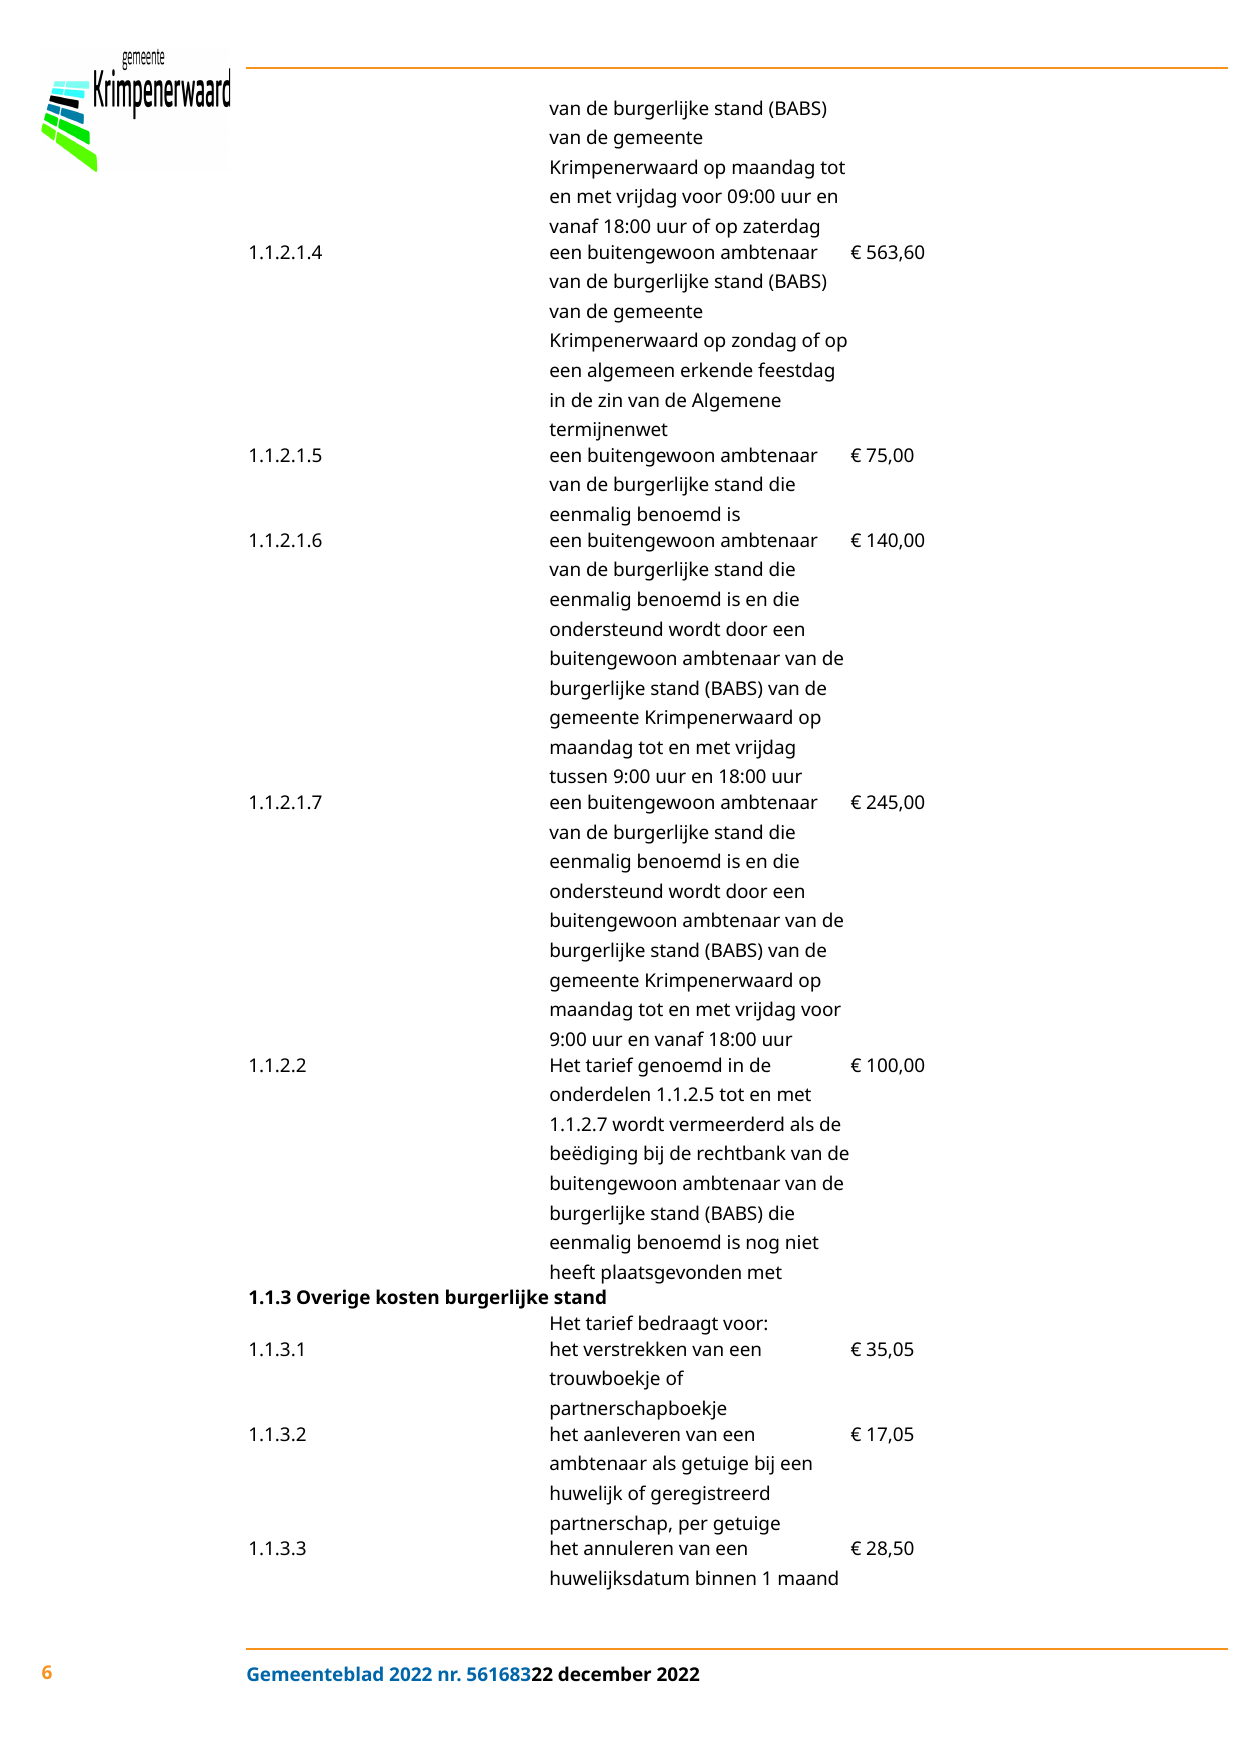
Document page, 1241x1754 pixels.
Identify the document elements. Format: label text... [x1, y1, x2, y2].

table_cell € 563,60 [850, 239, 1152, 442]
table_cell 1.1.2.2 [248, 1052, 549, 1284]
table_cell het verstrekken van een trouwboekje of partnerschapboekje [549, 1336, 850, 1421]
table_cell 1.1.2.1.7 [248, 789, 549, 1052]
table_cell [850, 1285, 1152, 1310]
table_cell van de burgerlijke stand (BABS) van de gemeente Krimpenerwaard op maandag tot en met vrijdag voor 09:00 uur en vanaf 18:00 uur of op zaterdag [549, 95, 850, 239]
table_cell 1.1.3.2 [248, 1421, 549, 1535]
table_cell 1.1.3 Overige kosten burgerlijke stand [248, 1285, 850, 1310]
table_cell een buitengewoon ambtenaar van de burgerlijke stand die eenmalig benoemd is [549, 442, 850, 527]
table_cell een buitengewoon ambtenaar van de burgerlijke stand die eenmalig benoemd is en die ondersteund wordt door een buitengewoon ambtenaar van de burgerlijke stand (BABS) van de gemeente Krimpenerwaard op maandag tot en met vrijdag tussen 9:00 uur en 18:00 uur [549, 527, 850, 789]
table_cell 1.1.3.1 [248, 1336, 549, 1421]
table_cell [248, 1310, 549, 1336]
table_cell € 17,05 [850, 1421, 1152, 1535]
table_cell het aanleveren van een ambtenaar als getuige bij een huwelijk of geregistreerd partnerschap, per getuige [549, 1421, 850, 1535]
table_cell een buitengewoon ambtenaar van de burgerlijke stand die eenmalig benoemd is en die ondersteund wordt door een buitengewoon ambtenaar van de burgerlijke stand (BABS) van de gemeente Krimpenerwaard op maandag tot en met vrijdag voor 9:00 uur en vanaf 18:00 uur [549, 789, 850, 1052]
table_cell [850, 1310, 1152, 1336]
table_cell 1.1.2.1.4 [248, 239, 549, 442]
table_cell een buitengewoon ambtenaar van de burgerlijke stand (BABS) van de gemeente Krimpenerwaard op zondag of op een algemeen erkende feestdag in de zin van de Algemene termijnenwet [549, 239, 850, 442]
table_cell Het tarief bedraagt voor: [549, 1310, 850, 1336]
table_cell € 28,50 [850, 1535, 1152, 1591]
table_cell [248, 95, 549, 239]
table_cell het annuleren van een huwelijksdatum binnen 1 maand [549, 1535, 850, 1591]
table_cell 1.1.2.1.6 [248, 527, 549, 789]
table_cell 1.1.2.1.5 [248, 442, 549, 527]
picture [41, 47, 231, 172]
table_cell Het tarief genoemd in de onderdelen 1.1.2.5 tot en met 1.1.2.7 wordt vermeerderd als de beëdiging bij de rechtbank van de buitengewoon ambtenaar van de burgerlijke stand (BABS) die eenmalig benoemd is nog niet heeft plaatsgevonden met [549, 1052, 850, 1284]
table_cell € 140,00 [850, 527, 1152, 789]
table_cell [850, 95, 1152, 239]
table_cell 1.1.3.3 [248, 1535, 549, 1591]
table_cell € 245,00 [850, 789, 1152, 1052]
table_cell € 100,00 [850, 1052, 1152, 1284]
table_cell € 75,00 [850, 442, 1152, 527]
table_cell € 35,05 [850, 1336, 1152, 1421]
